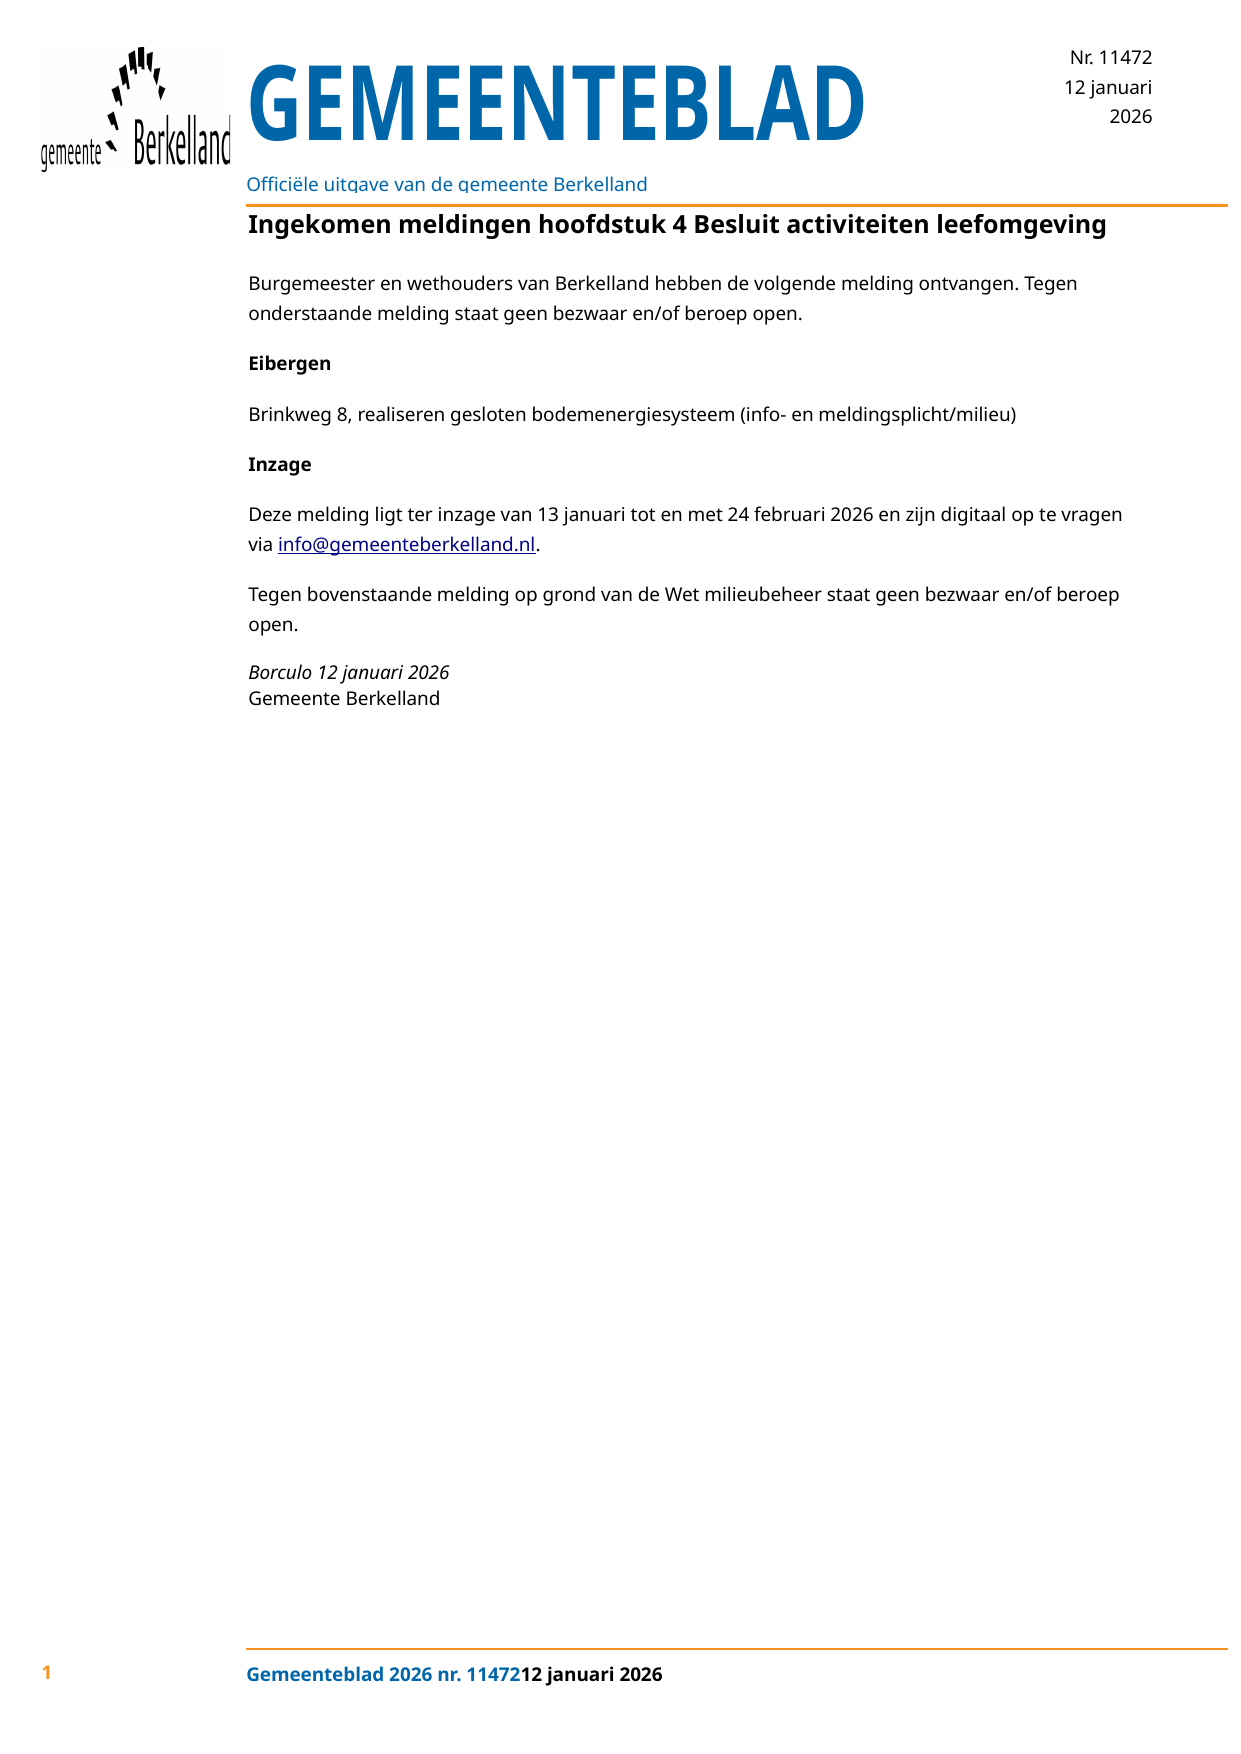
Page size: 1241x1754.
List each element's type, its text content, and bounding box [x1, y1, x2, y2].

picture [41, 47, 231, 172]
text Deze melding ligt ter inzage van 13 januari tot en met 24 februari 2026 en zijn digitaal op te vragen via info@gemeenteberkelland.nl. [248, 502, 1152, 557]
text Tegen bovenstaande melding op grond van de Wet milieubeheer staat geen bezwaar en/of beroep open. [248, 582, 1152, 637]
text Ingekomen meldingen hoofdstuk 4 Besluit activiteiten leefomgeving [248, 207, 1152, 241]
text Inzage [248, 451, 1152, 477]
text Gemeente Berkelland [248, 685, 1152, 710]
text Brinkweg 8, realiseren gesloten bodemenergiesysteem (info- en meldingsplicht/milieu) [248, 401, 1152, 426]
text Eibergen [248, 350, 1152, 376]
text Burgemeester en wethouders van Berkelland hebben de volgende melding ontvangen. Tegen onderstaande melding staat geen bezwaar en/of beroep open. [248, 270, 1152, 326]
text Borculo 12 januari 2026 [248, 659, 1152, 685]
